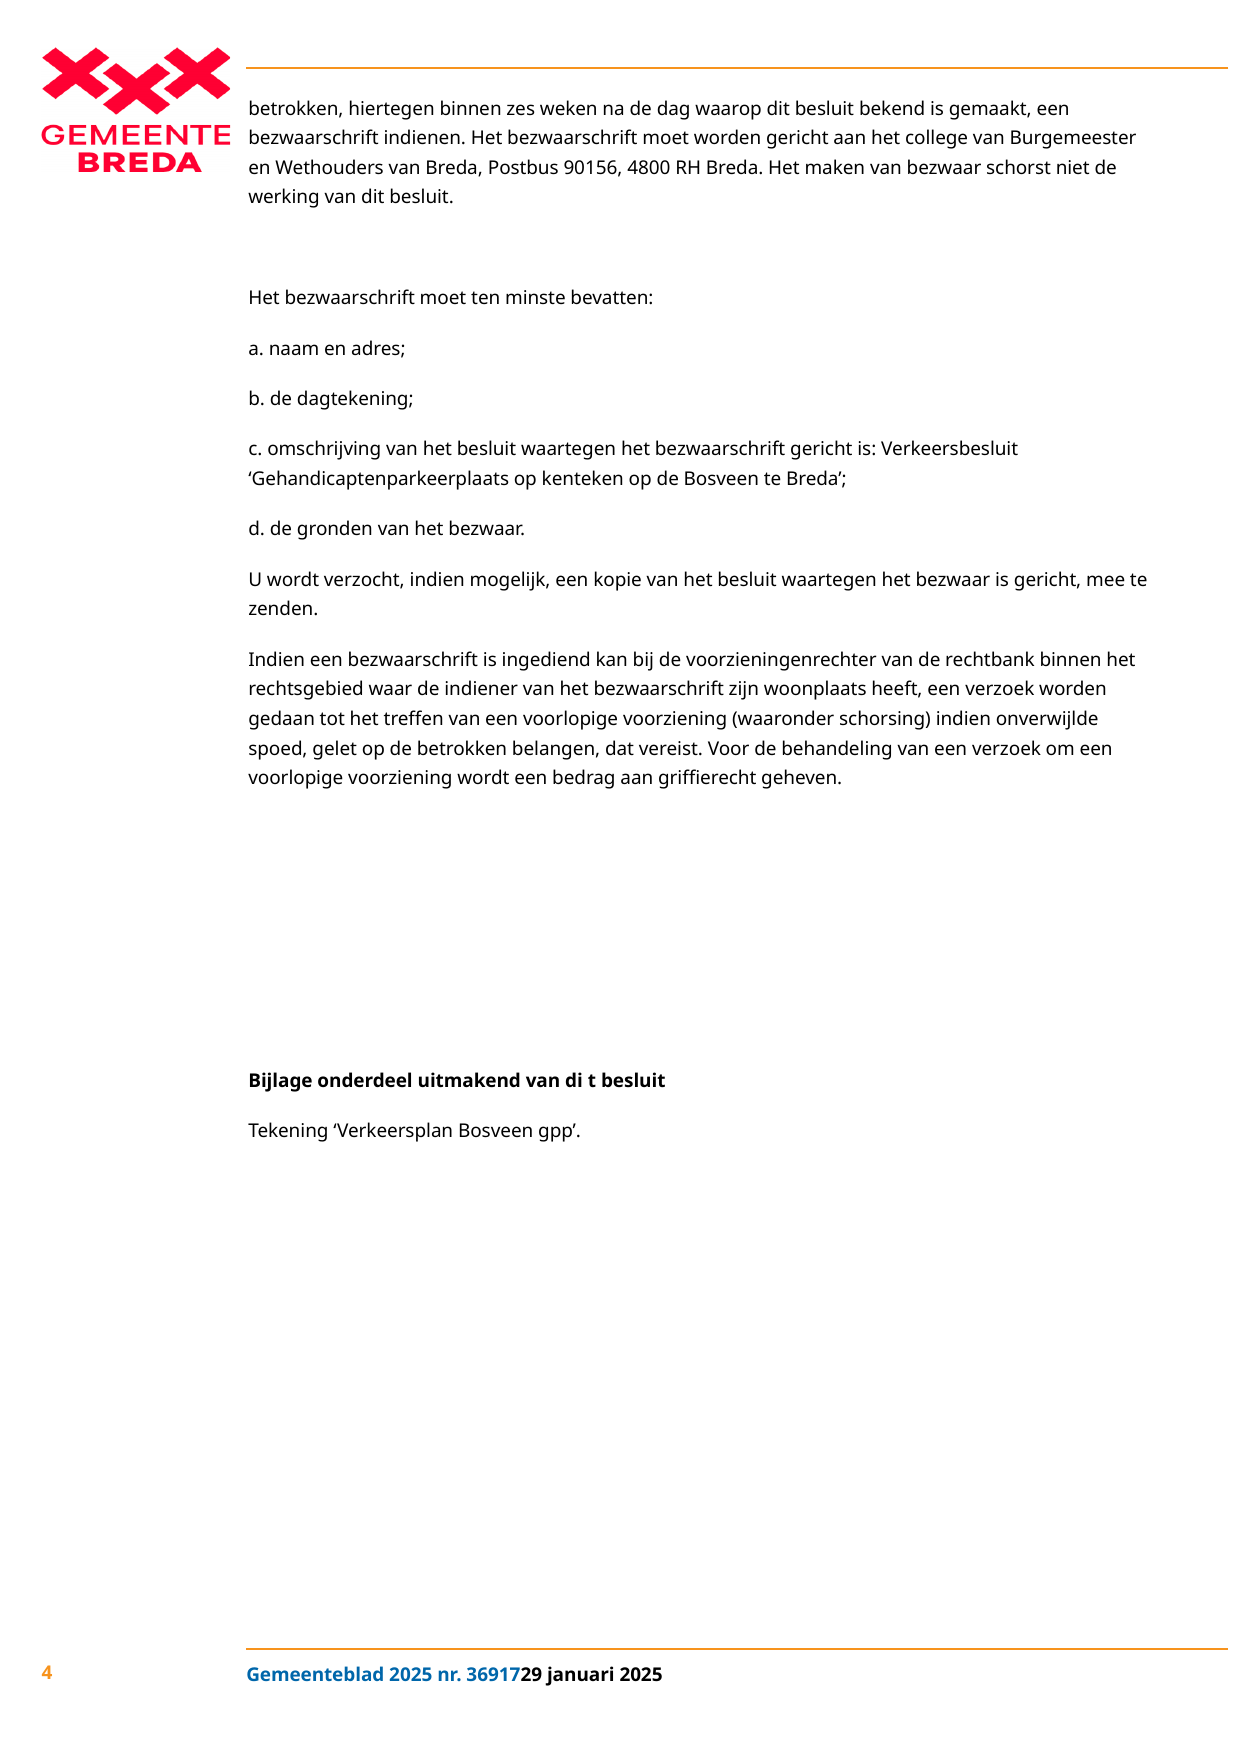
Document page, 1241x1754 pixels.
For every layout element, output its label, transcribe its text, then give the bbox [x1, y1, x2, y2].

text a. naam en adres; [248, 335, 1152, 361]
text betrokken, hiertegen binnen zes weken na de dag waarop dit besluit bekend is gemaakt, een bezwaarschrift indienen. Het bezwaarschrift moet worden gericht aan het college van Burgemeester en Wethouders van Breda, Postbus 90156, 4800 RH Breda. Het maken van bezwaar schorst niet de werking van dit besluit. [248, 95, 1152, 209]
text Indien een bezwaarschrift is ingediend kan bij de voorzieningenrechter van de rechtbank binnen het rechtsgebied waar de indiener van het bezwaarschrift zijn woonplaats heeft, een verzoek worden gedaan tot het treffen van een voorlopige voorziening (waaronder schorsing) indien onverwijlde spoed, gelet op de betrokken belangen, dat vereist. Voor de behandeling van een verzoek om een voorlopige voorziening wordt een bedrag aan griffierecht geheven. [248, 646, 1152, 790]
text Het bezwaarschrift moet ten minste bevatten: [248, 284, 1152, 310]
text Tekening ‘Verkeersplan Bosveen gpp’. [248, 1117, 1152, 1143]
text U wordt verzocht, indien mogelijk, een kopie van het besluit waartegen het bezwaar is gericht, mee te zenden. [248, 566, 1152, 621]
text Bijlage onderdeel uitmakend van di t besluit [248, 1067, 1152, 1093]
text c. omschrijving van het besluit waartegen het bezwaarschrift gericht is: Verkeersbesluit ‘Gehandicaptenparkeerplaats op kenteken op de Bosveen te Breda’; [248, 436, 1152, 491]
text d. de gronden van het bezwaar. [248, 516, 1152, 541]
picture [41, 47, 231, 172]
text b. de dagtekening; [248, 385, 1152, 411]
